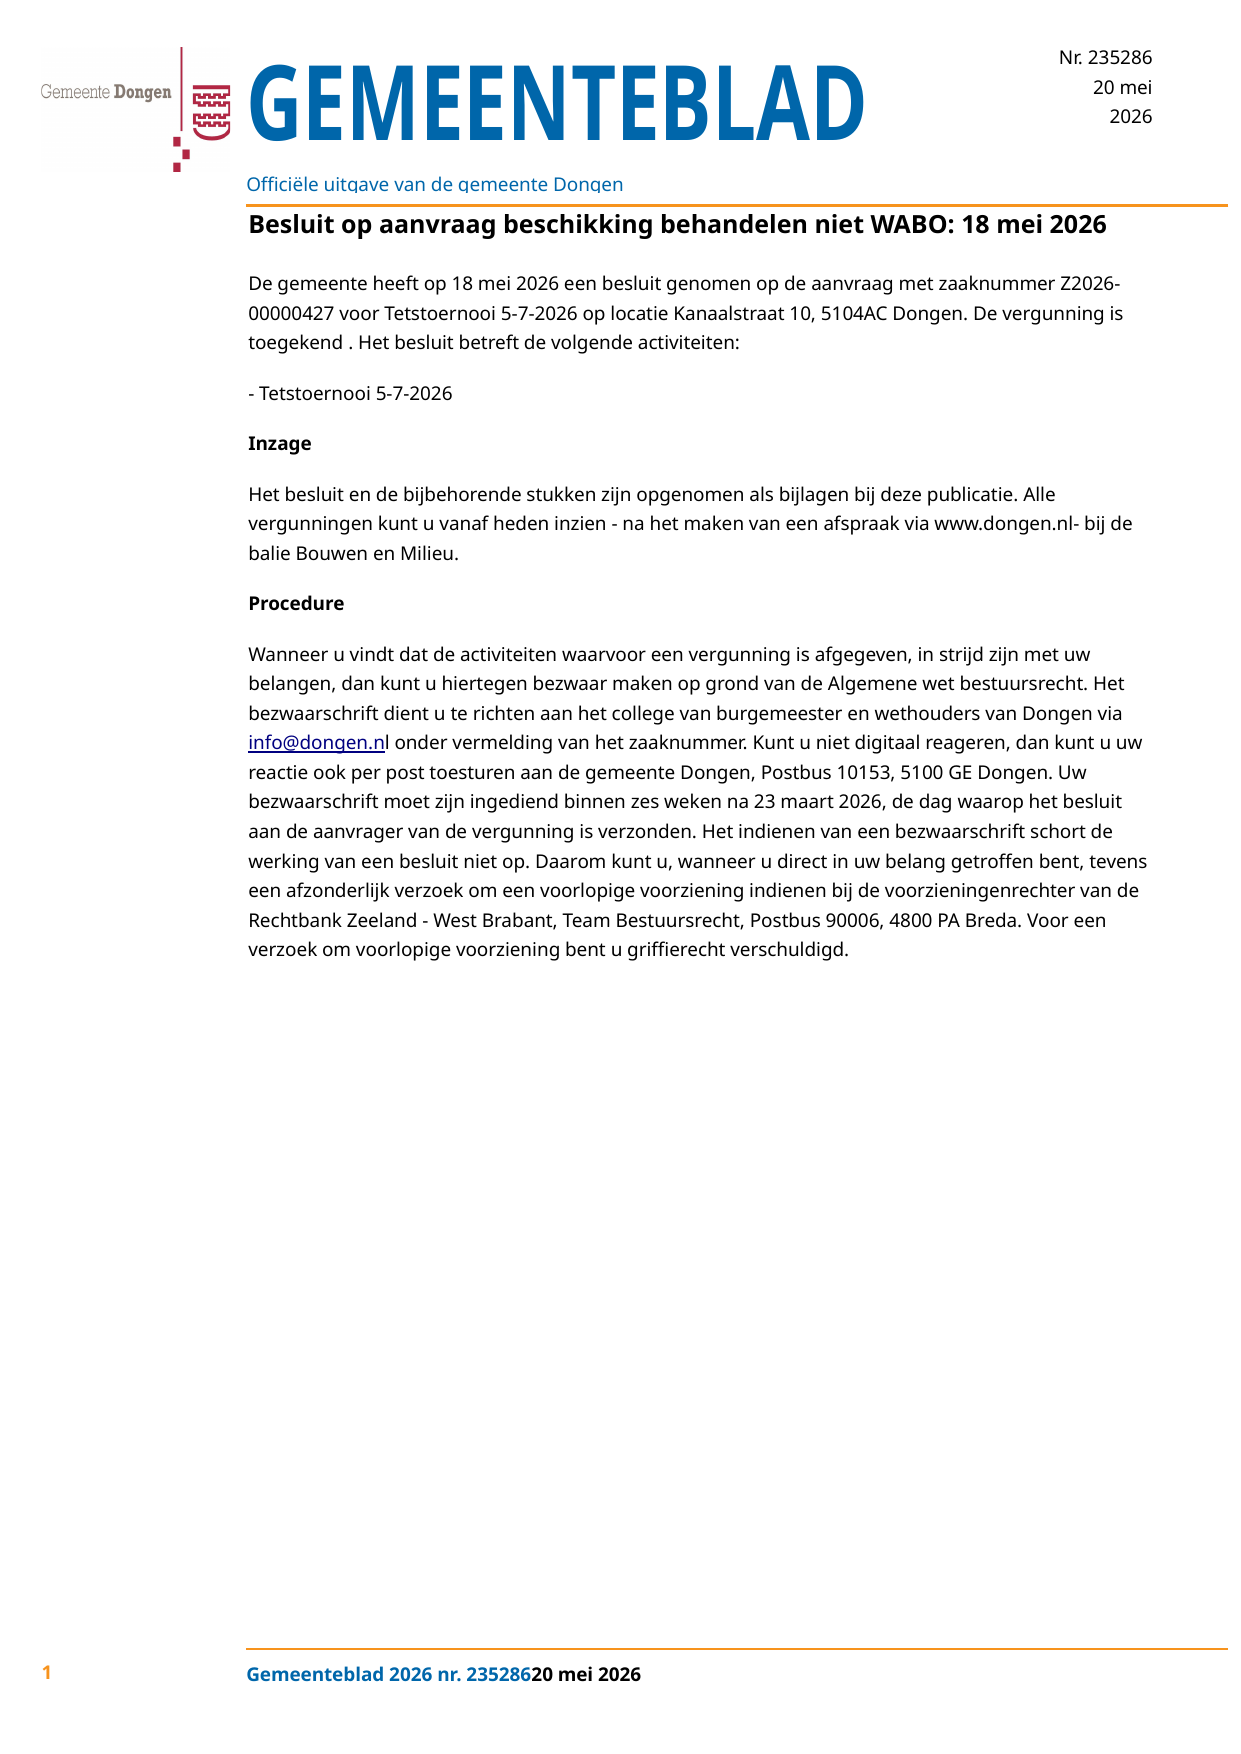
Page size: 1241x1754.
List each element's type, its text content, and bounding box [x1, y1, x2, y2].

picture [41, 47, 231, 172]
text Besluit op aanvraag beschikking behandelen niet WABO: 18 mei 2026 [248, 207, 1152, 241]
text Wanneer u vindt dat de activiteiten waarvoor een vergunning is afgegeven, in strijd zijn met uw belangen, dan kunt u hiertegen bezwaar maken op grond van de Algemene wet bestuursrecht. Het bezwaarschrift dient u te richten aan het college van burgemeester en wethouders van Dongen via info@dongen.nl onder vermelding van het zaaknummer. Kunt u niet digitaal reageren, dan kunt u uw reactie ook per post toesturen aan de gemeente Dongen, Postbus 10153, 5100 GE Dongen. Uw bezwaarschrift moet zijn ingediend binnen zes weken na 23 maart 2026, de dag waarop het besluit aan de aanvrager van de vergunning is verzonden. Het indienen van een bezwaarschrift schort de werking van een besluit niet op. Daarom kunt u, wanneer u direct in uw belang getroffen bent, tevens een afzonderlijk verzoek om een voorlopige voorziening indienen bij de voorzieningenrechter van de Rechtbank Zeeland - West Brabant, Team Bestuursrecht, Postbus 90006, 4800 PA Breda. Voor een verzoek om voorlopige voorziening bent u griffierecht verschuldigd. [248, 641, 1152, 962]
text De gemeente heeft op 18 mei 2026 een besluit genomen op de aanvraag met zaaknummer Z2026-00000427 voor Tetstoernooi 5-7-2026 op locatie Kanaalstraat 10, 5104AC Dongen. De vergunning is toegekend . Het besluit betreft de volgende activiteiten: [248, 270, 1152, 355]
text Het besluit en de bijbehorende stukken zijn opgenomen als bijlagen bij deze publicatie. Alle vergunningen kunt u vanaf heden inzien - na het maken van een afspraak via www.dongen.nl- bij de balie Bouwen en Milieu. [248, 481, 1152, 566]
text - Tetstoernooi 5-7-2026 [248, 380, 1152, 406]
text Procedure [248, 590, 1152, 616]
text Inzage [248, 430, 1152, 456]
